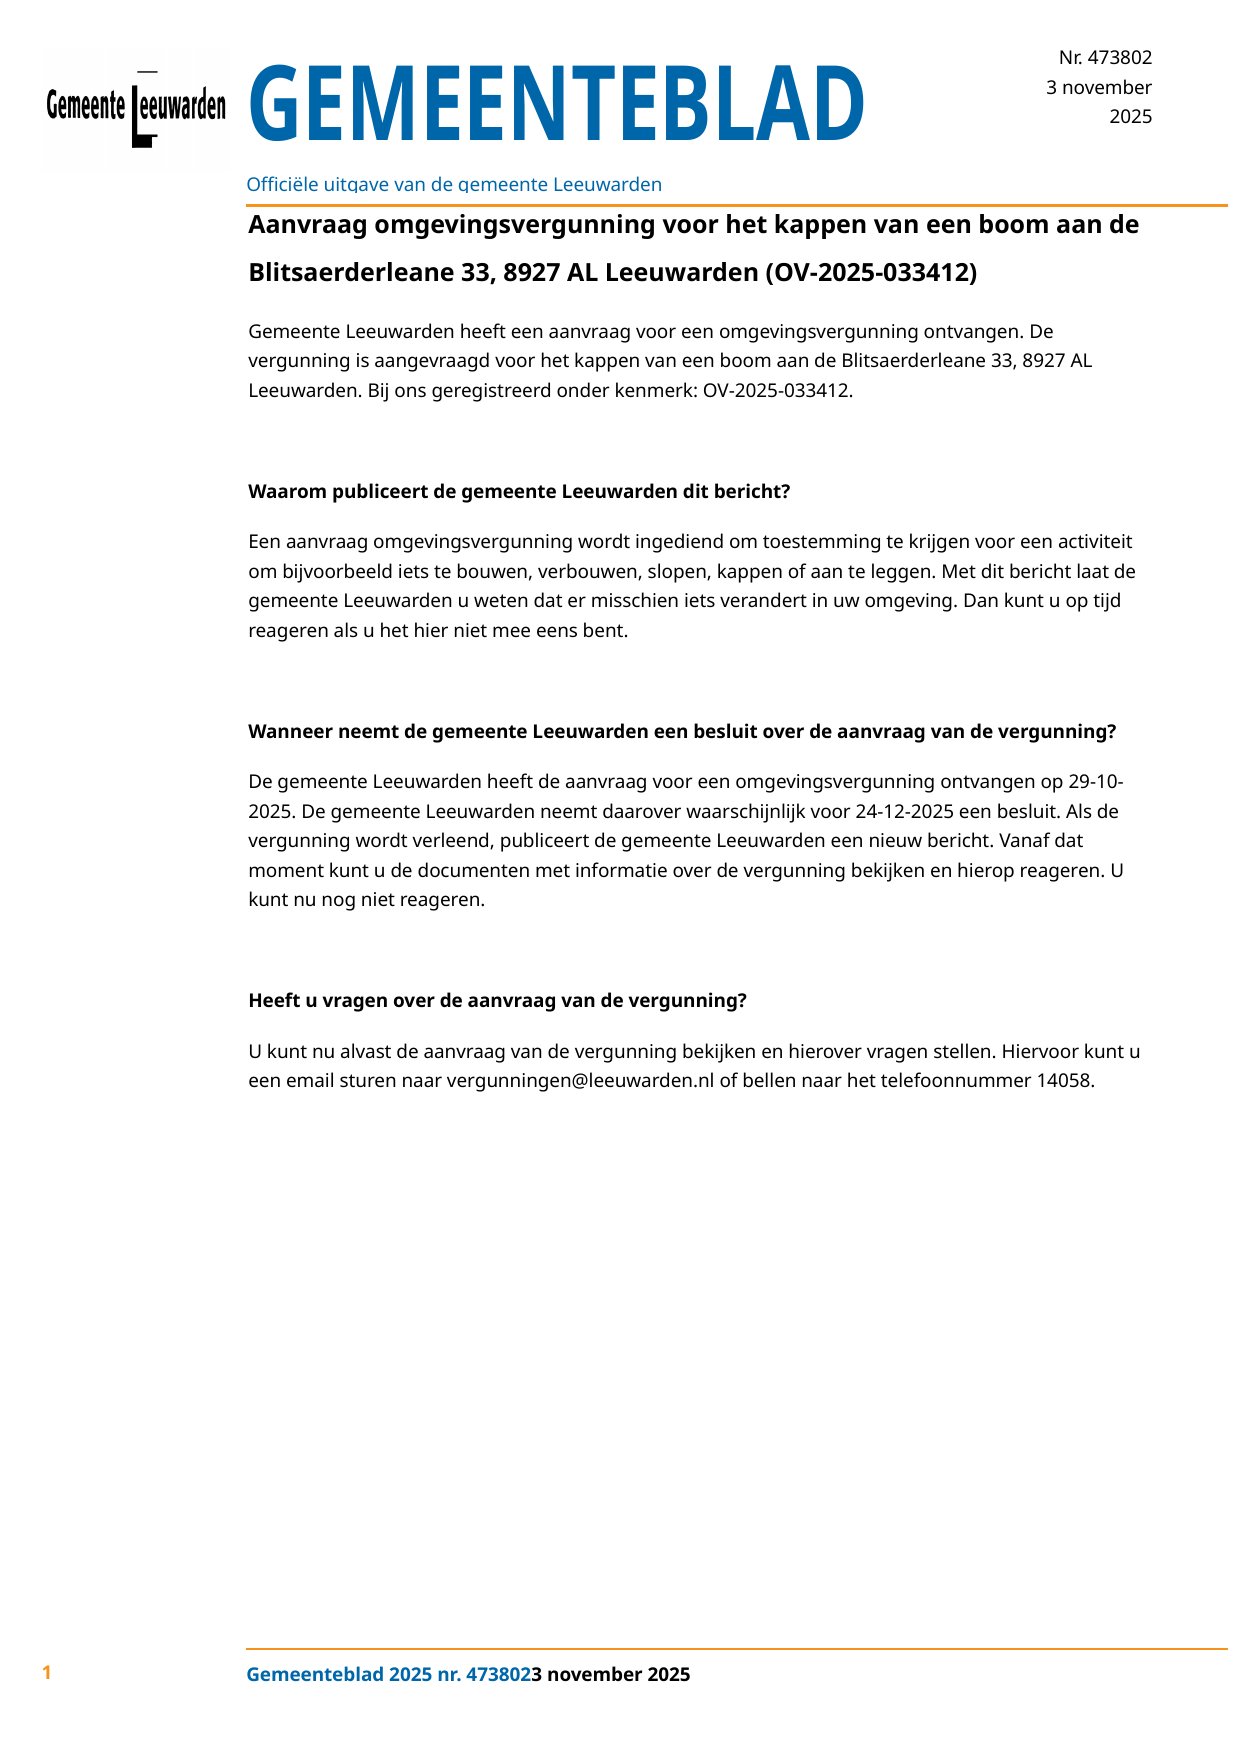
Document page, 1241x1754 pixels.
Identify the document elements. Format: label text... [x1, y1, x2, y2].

text Waarom publiceert de gemeente Leeuwarden dit bericht? [248, 478, 1152, 504]
picture [41, 47, 231, 172]
text Aanvraag omgevingsvergunning voor het kappen van een boom aan de Blitsaerderleane 33, 8927 AL Leeuwarden (OV-2025-033412) [248, 207, 1152, 288]
text Heeft u vragen over de aanvraag van de vergunning? [248, 987, 1152, 1013]
text Een aanvraag omgevingsvergunning wordt ingediend om toestemming te krijgen voor een activiteit om bijvoorbeeld iets te bouwen, verbouwen, slopen, kappen of aan te leggen. Met dit bericht laat de gemeente Leeuwarden u weten dat er misschien iets verandert in uw omgeving. Dan kunt u op tijd reageren als u het hier niet mee eens bent. [248, 528, 1152, 643]
text U kunt nu alvast de aanvraag van de vergunning bekijken en hierover vragen stellen. Hiervoor kunt u een email sturen naar vergunningen@leeuwarden.nl of bellen naar het telefoonnummer 14058. [248, 1038, 1152, 1093]
text Wanneer neemt de gemeente Leeuwarden een besluit over de aanvraag van de vergunning? [248, 718, 1152, 744]
text De gemeente Leeuwarden heeft de aanvraag voor een omgevingsvergunning ontvangen op 29-10-2025. De gemeente Leeuwarden neemt daarover waarschijnlijk voor 24-12-2025 een besluit. Als de vergunning wordt verleend, publiceert de gemeente Leeuwarden een nieuw bericht. Vanaf dat moment kunt u de documenten met informatie over de vergunning bekijken en hierop reageren. U kunt nu nog niet reageren. [248, 768, 1152, 912]
text Gemeente Leeuwarden heeft een aanvraag voor een omgevingsvergunning ontvangen. De vergunning is aangevraagd voor het kappen van een boom aan de Blitsaerderleane 33, 8927 AL Leeuwarden. Bij ons geregistreerd onder kenmerk: OV-2025-033412. [248, 318, 1152, 403]
